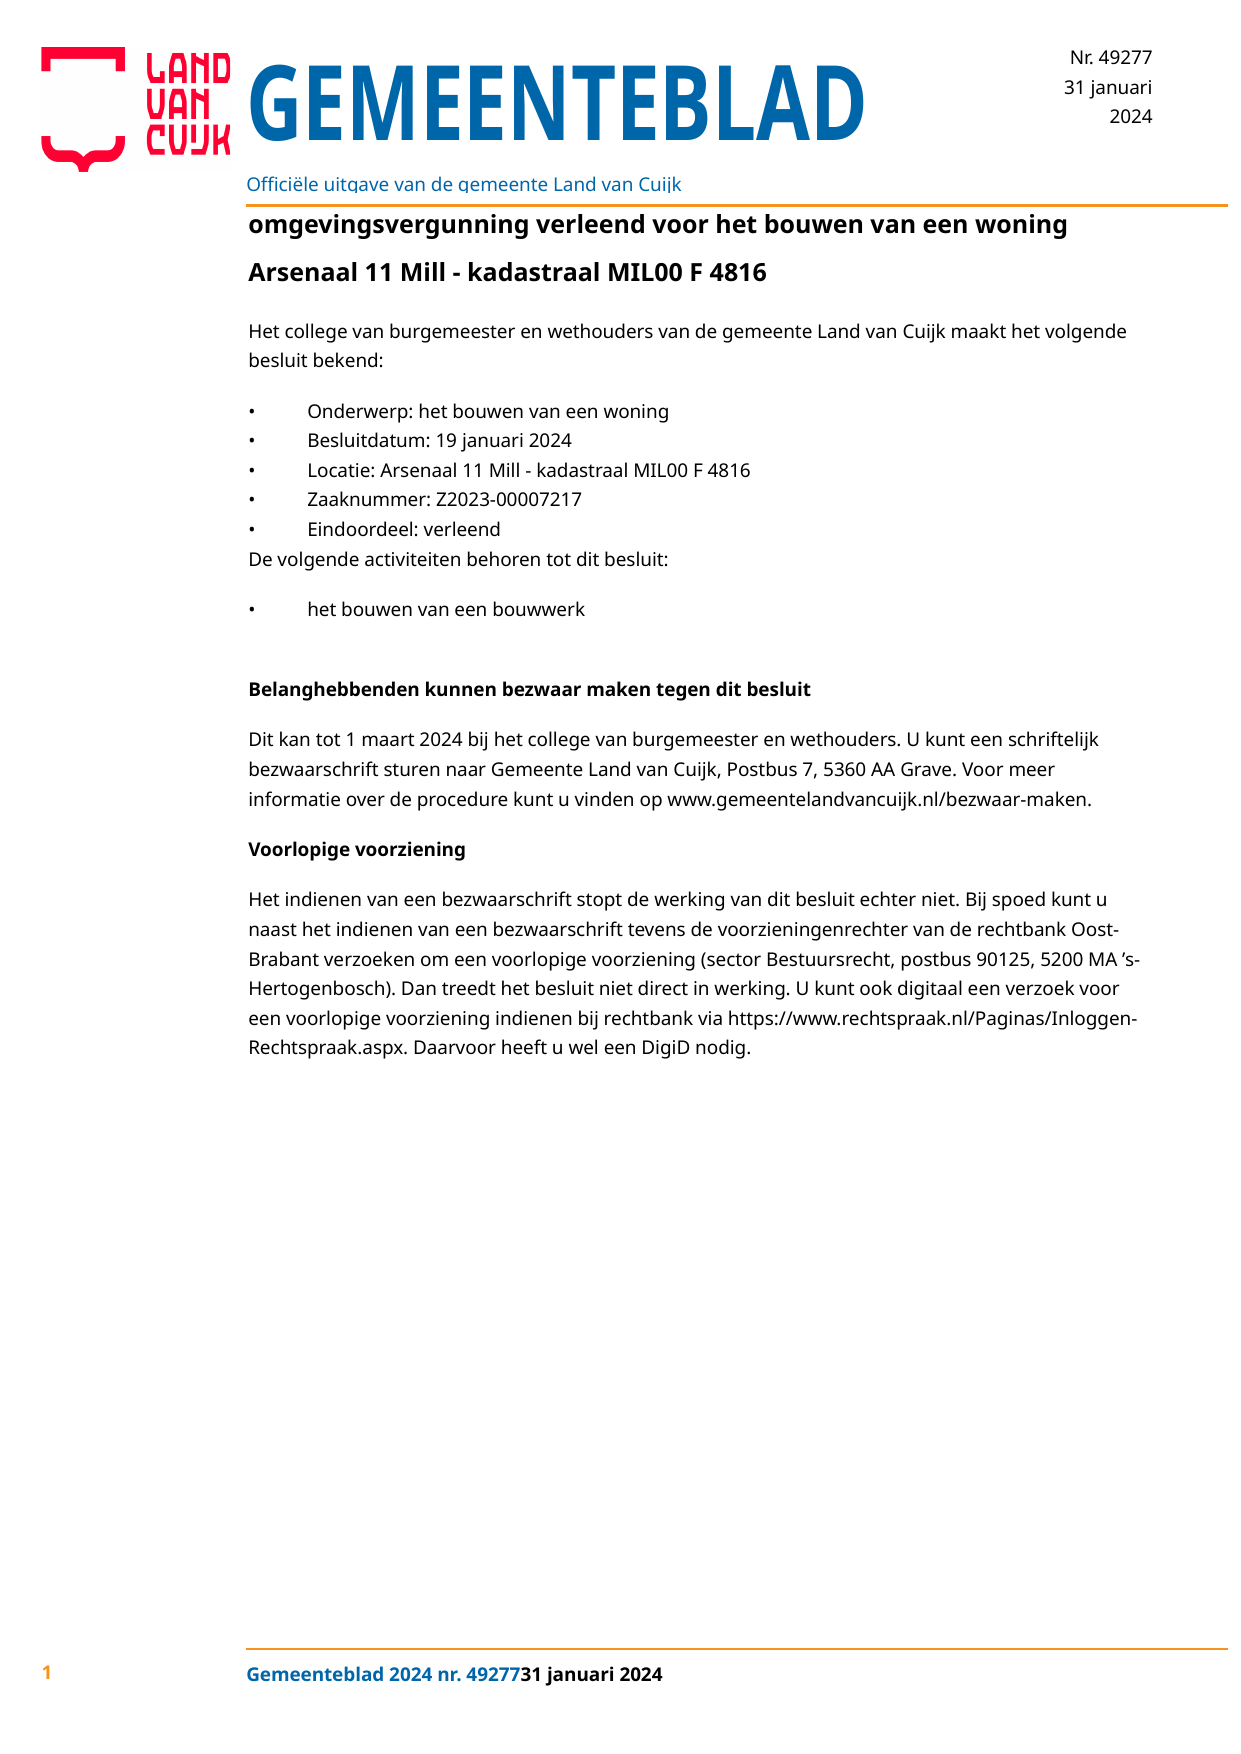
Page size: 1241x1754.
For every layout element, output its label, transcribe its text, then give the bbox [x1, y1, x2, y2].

list het bouwen van een bouwwerk [248, 596, 1152, 622]
picture [41, 47, 231, 172]
text Voorlopige voorziening [248, 836, 1152, 862]
text Het indienen van een bezwaarschrift stopt de werking van dit besluit echter niet. Bij spoed kunt u naast het indienen van een bezwaarschrift tevens de voorzieningenrechter van de rechtbank Oost-Brabant verzoeken om een voorlopige voorziening (sector Bestuursrecht, postbus 90125, 5200 MA ’s-Hertogenbosch). Dan treedt het besluit niet direct in werking. U kunt ook digitaal een verzoek voor een voorlopige voorziening indienen bij rechtbank via https://www.rechtspraak.nl/Paginas/Inloggen-Rechtspraak.aspx. Daarvoor heeft u wel een DigiD nodig. [248, 887, 1152, 1060]
list Eindoordeel: verleend [248, 516, 1152, 542]
text De volgende activiteiten behoren tot dit besluit: [248, 546, 1152, 572]
list Locatie: Arsenaal 11 Mill - kadastraal MIL00 F 4816 [248, 457, 1152, 483]
text Dit kan tot 1 maart 2024 bij het college van burgemeester en wethouders. U kunt een schriftelijk bezwaarschrift sturen naar Gemeente Land van Cuijk, Postbus 7, 5360 AA Grave. Voor meer informatie over de procedure kunt u vinden op www.gemeentelandvancuijk.nl/bezwaar-maken. [248, 727, 1152, 812]
list Besluitdatum: 19 januari 2024 [248, 427, 1152, 453]
list Onderwerp: het bouwen van een woning [248, 398, 1152, 424]
text omgevingsvergunning verleend voor het bouwen van een woning Arsenaal 11 Mill - kadastraal MIL00 F 4816 [248, 207, 1152, 288]
text Belanghebbenden kunnen bezwaar maken tegen dit besluit [248, 676, 1152, 702]
list Zaaknummer: Z2023-00007217 [248, 487, 1152, 512]
text Het college van burgemeester en wethouders van de gemeente Land van Cuijk maakt het volgende besluit bekend: [248, 318, 1152, 373]
